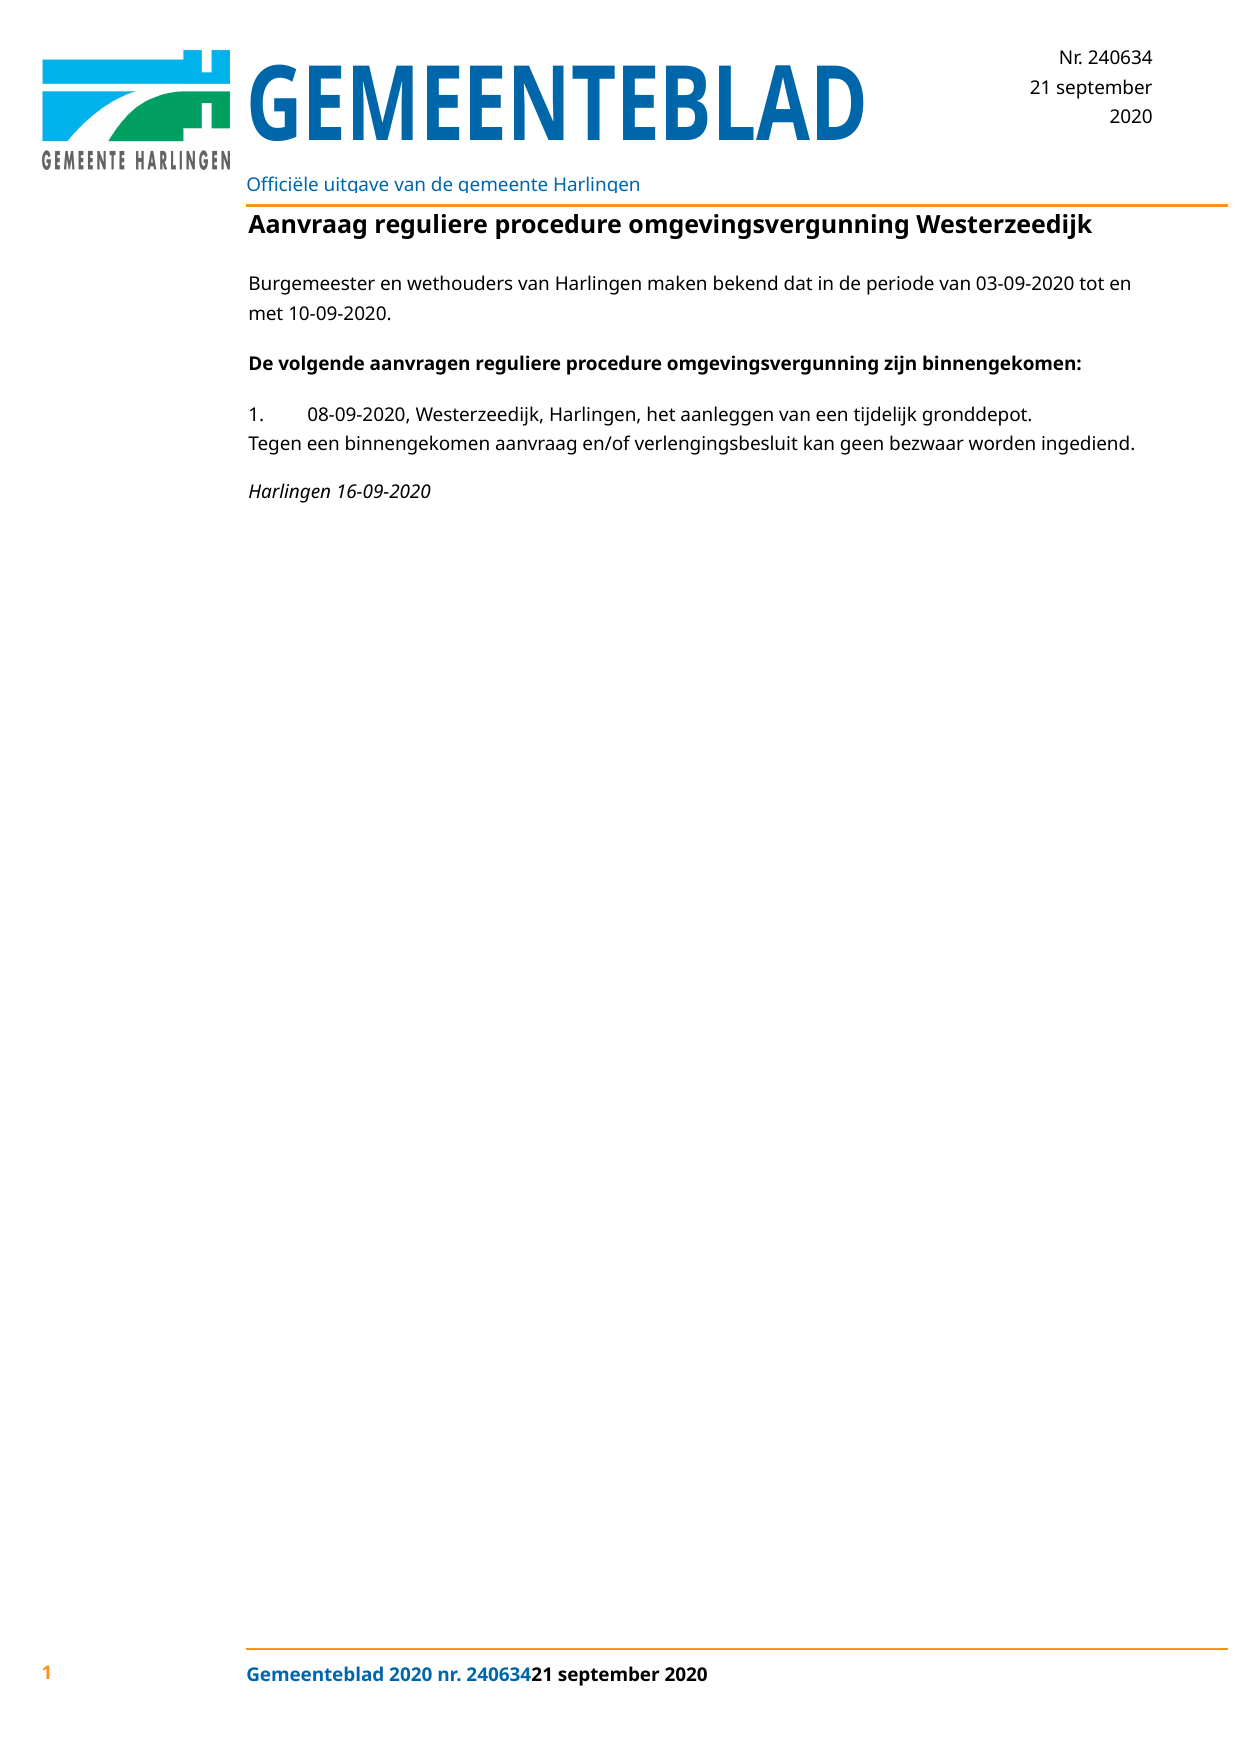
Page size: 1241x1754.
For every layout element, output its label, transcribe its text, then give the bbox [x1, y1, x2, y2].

text De volgende aanvragen reguliere procedure omgevingsvergunning zijn binnengekomen: [248, 350, 1152, 376]
text Tegen een binnengekomen aanvraag en/of verlengingsbesluit kan geen bezwaar worden ingediend. [248, 430, 1152, 456]
text Harlingen 16-09-2020 [248, 478, 1152, 504]
text Aanvraag reguliere procedure omgevingsvergunning Westerzeedijk [248, 207, 1152, 241]
text Burgemeester en wethouders van Harlingen maken bekend dat in de periode van 03-09-2020 tot en met 10-09-2020. [248, 270, 1152, 326]
list 08-09-2020, Westerzeedijk, Harlingen, het aanleggen van een tijdelijk gronddepot. [248, 401, 1152, 426]
picture [41, 47, 231, 172]
